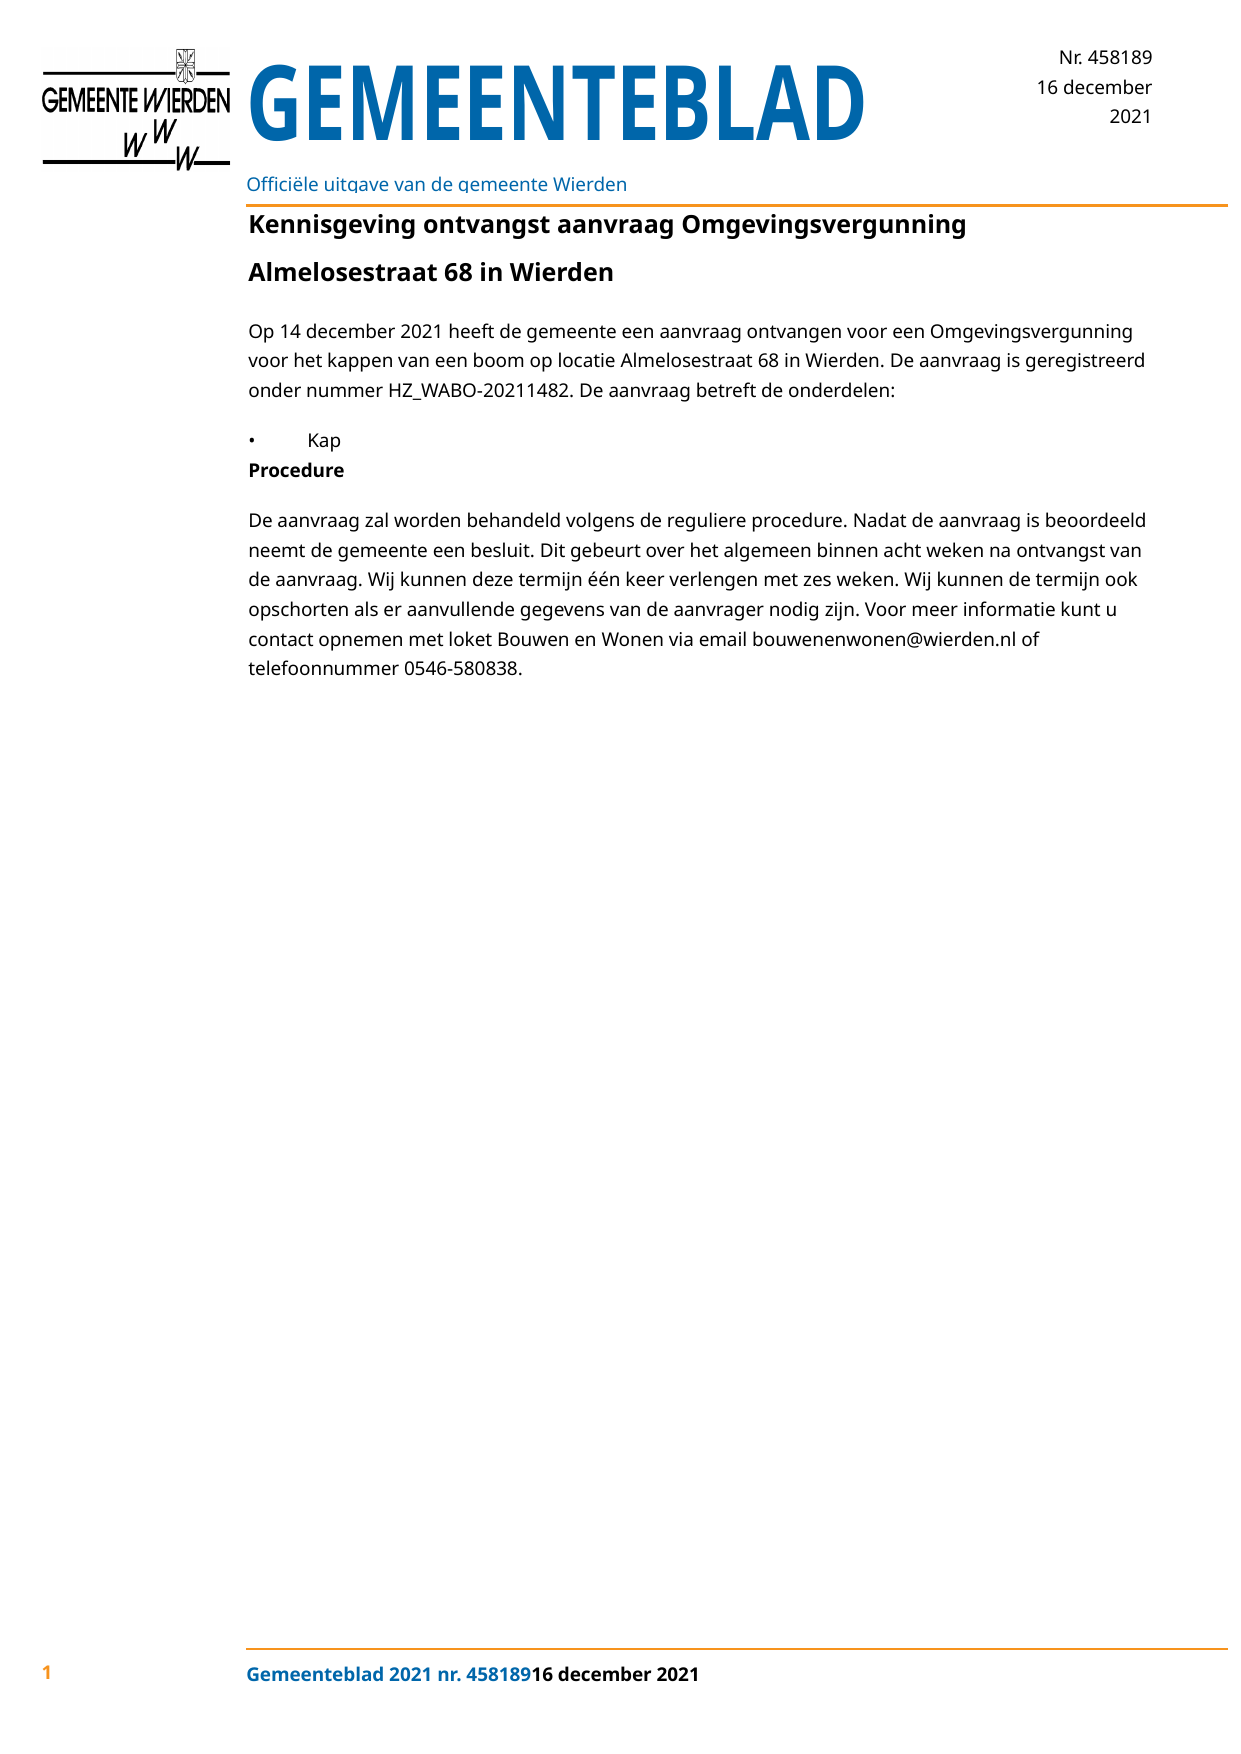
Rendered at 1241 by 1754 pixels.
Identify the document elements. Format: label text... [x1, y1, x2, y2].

text Op 14 december 2021 heeft de gemeente een aanvraag ontvangen voor een Omgevingsvergunning voor het kappen van een boom op locatie Almelosestraat 68 in Wierden. De aanvraag is geregistreerd onder nummer HZ_WABO-20211482. De aanvraag betreft de onderdelen: [248, 318, 1152, 403]
picture [41, 47, 231, 172]
list Kap [248, 427, 1152, 453]
text Procedure [248, 457, 1152, 483]
text De aanvraag zal worden behandeld volgens de reguliere procedure. Nadat de aanvraag is beoordeeld neemt de gemeente een besluit. Dit gebeurt over het algemeen binnen acht weken na ontvangst van de aanvraag. Wij kunnen deze termijn één keer verlengen met zes weken. Wij kunnen de termijn ook opschorten als er aanvullende gegevens van de aanvrager nodig zijn. Voor meer informatie kunt u contact opnemen met loket Bouwen en Wonen via email bouwenenwonen@wierden.nl of telefoonnummer 0546-580838. [248, 507, 1152, 681]
text Kennisgeving ontvangst aanvraag Omgevingsvergunning Almelosestraat 68 in Wierden [248, 207, 1152, 288]
